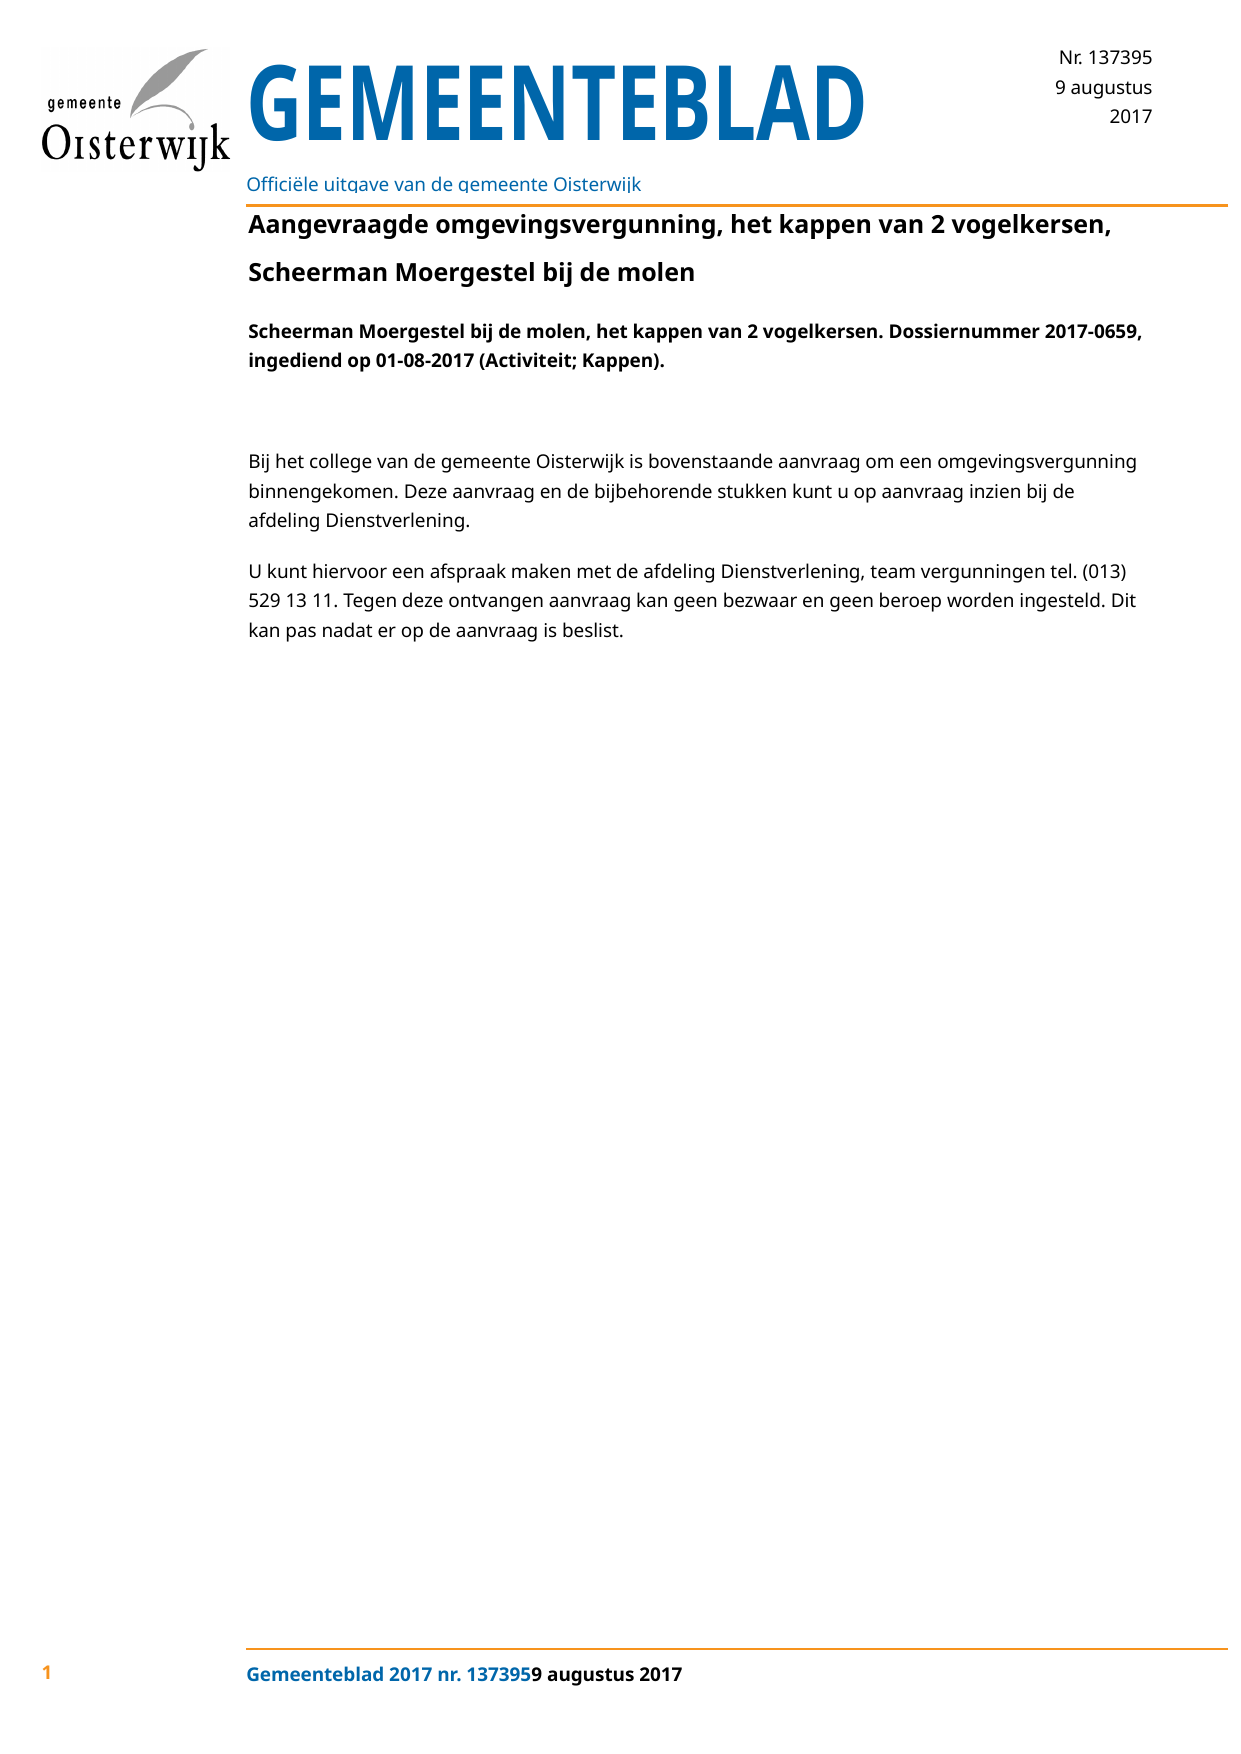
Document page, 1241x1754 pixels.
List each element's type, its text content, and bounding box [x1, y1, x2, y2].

text Bij het college van de gemeente Oisterwijk is bovenstaande aanvraag om een omgevingsvergunning binnengekomen. Deze aanvraag en de bijbehorende stukken kunt u op aanvraag inzien bij de afdeling Dienstverlening. [248, 448, 1152, 533]
text U kunt hiervoor een afspraak maken met de afdeling Dienstverlening, team vergunningen tel. (013) 529 13 11. Tegen deze ontvangen aanvraag kan geen bezwaar en geen beroep worden ingesteld. Dit kan pas nadat er op de aanvraag is beslist. [248, 558, 1152, 643]
text Aangevraagde omgevingsvergunning, het kappen van 2 vogelkersen, Scheerman Moergestel bij de molen [248, 207, 1152, 288]
picture [41, 47, 231, 172]
text Scheerman Moergestel bij de molen, het kappen van 2 vogelkersen. Dossiernummer 2017-0659, ingediend op 01-08-2017 (Activiteit; Kappen). [248, 318, 1152, 373]
